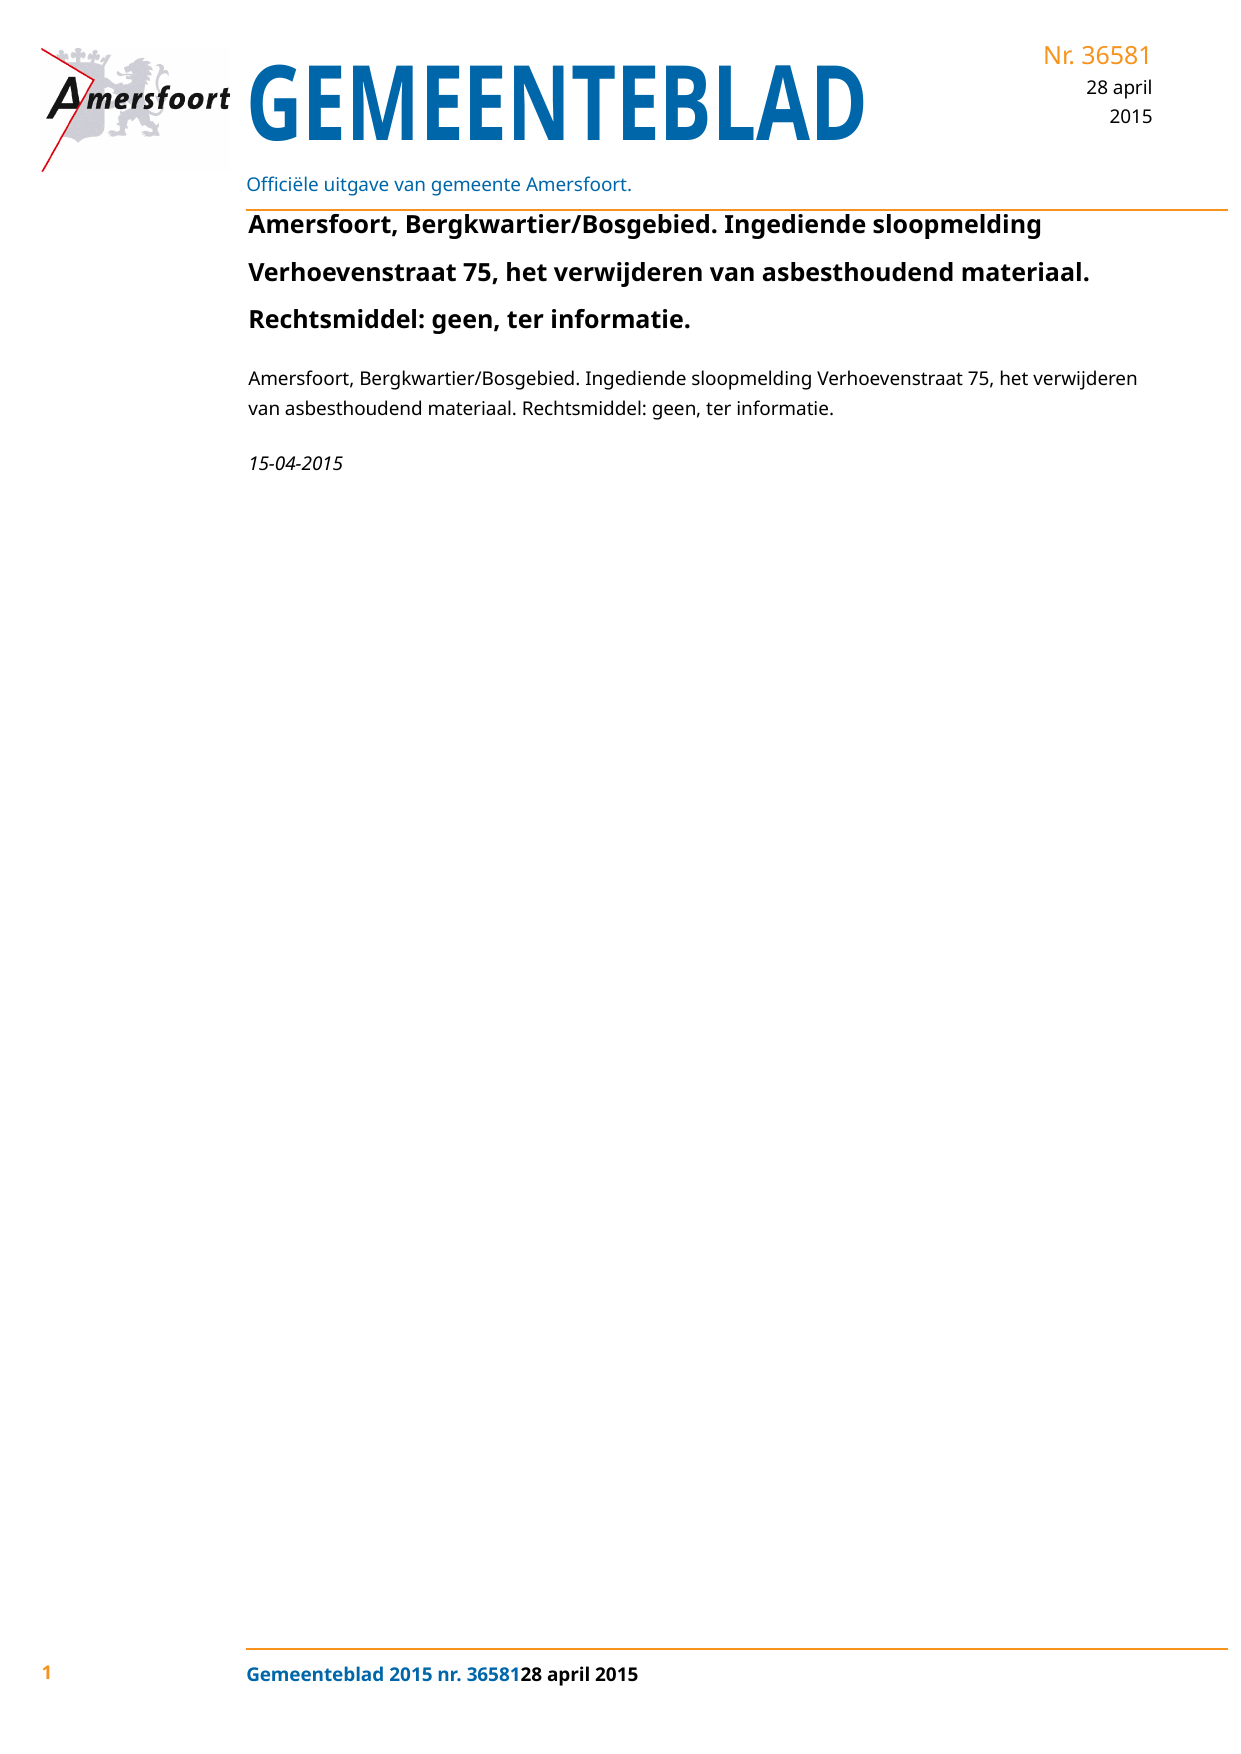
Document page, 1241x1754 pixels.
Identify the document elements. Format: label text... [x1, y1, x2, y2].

text 15-04-2015 [248, 450, 1152, 476]
text Amersfoort, Bergkwartier/Bosgebied. Ingediende sloopmelding Verhoevenstraat 75, het verwijderen van asbesthoudend materiaal. Rechtsmiddel: geen, ter informatie. [248, 211, 1152, 336]
picture [41, 47, 231, 172]
text Amersfoort, Bergkwartier/Bosgebied. Ingediende sloopmelding Verhoevenstraat 75, het verwijderen van asbesthoudend materiaal. Rechtsmiddel: geen, ter informatie. [248, 366, 1152, 421]
